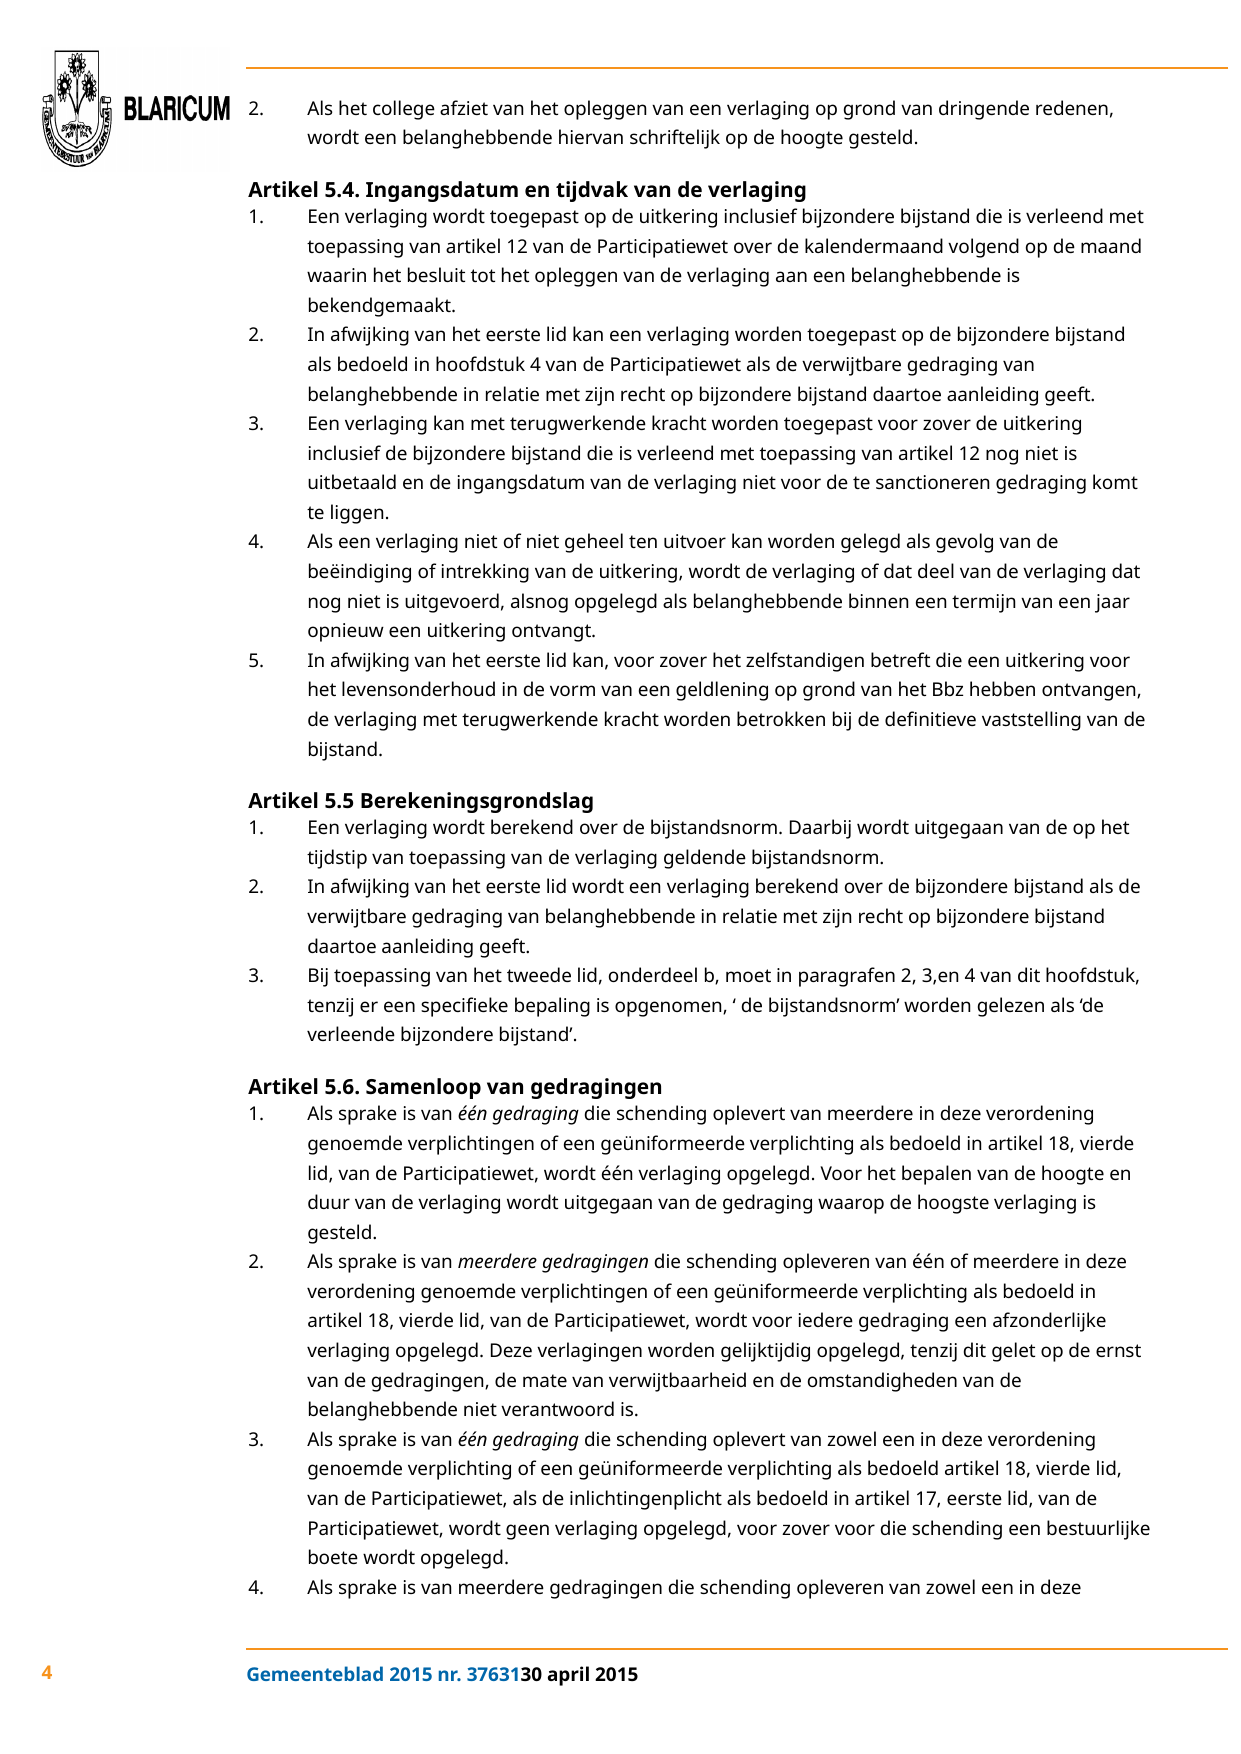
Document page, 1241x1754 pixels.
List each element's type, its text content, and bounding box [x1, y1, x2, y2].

text Artikel 5.4. Ingangsdatum en tijdvak van de verlaging [248, 175, 1152, 203]
list Een verlaging kan met terugwerkende kracht worden toegepast voor zover de uitkering inclusief de bijzondere bijstand die is verleend met toepassing van artikel 12 nog niet is uitbetaald en de ingangsdatum van de verlaging niet voor de te sanctioneren gedraging komt te liggen. [248, 410, 1152, 525]
list Als het college afziet van het opleggen van een verlaging op grond van dringende redenen, wordt een belanghebbende hiervan schriftelijk op de hoogte gesteld. [248, 95, 1152, 150]
list In afwijking van het eerste lid wordt een verlaging berekend over de bijzondere bijstand als de verwijtbare gedraging van belanghebbende in relatie met zijn recht op bijzondere bijstand daartoe aanleiding geeft. [248, 874, 1152, 959]
list In afwijking van het eerste lid kan een verlaging worden toegepast op de bijzondere bijstand als bedoeld in hoofdstuk 4 van de Participatiewet als de verwijtbare gedraging van belanghebbende in relatie met zijn recht op bijzondere bijstand daartoe aanleiding geeft. [248, 322, 1152, 406]
list In afwijking van het eerste lid kan, voor zover het zelfstandigen betreft die een uitkering voor het levensonderhoud in de vorm van een geldlening op grond van het Bbz hebben ontvangen, de verlaging met terugwerkende kracht worden betrokken bij de definitieve vaststelling van de bijstand. [248, 647, 1152, 761]
text Artikel 5.6. Samenloop van gedragingen [248, 1072, 1152, 1101]
text Artikel 5.5 Berekeningsgrondslag [248, 786, 1152, 814]
list Een verlaging wordt toegepast op de uitkering inclusief bijzondere bijstand die is verleend met toepassing van artikel 12 van de Participatiewet over de kalendermaand volgend op de maand waarin het besluit tot het opleggen van de verlaging aan een belanghebbende is bekendgemaakt. [248, 203, 1152, 318]
picture [41, 47, 231, 172]
list Als sprake is van één gedraging die schending oplevert van meerdere in deze verordening genoemde verplichtingen of een geüniformeerde verplichting als bedoeld in artikel 18, vierde lid, van de Participatiewet, wordt één verlaging opgelegd. Voor het bepalen van de hoogte en duur van de verlaging wordt uitgegaan van de gedraging waarop de hoogste verlaging is gesteld. [248, 1101, 1152, 1244]
list Als een verlaging niet of niet geheel ten uitvoer kan worden gelegd als gevolg van de beëindiging of intrekking van de uitkering, wordt de verlaging of dat deel van de verlaging dat nog niet is uitgevoerd, alsnog opgelegd als belanghebbende binnen een termijn van een jaar opnieuw een uitkering ontvangt. [248, 529, 1152, 643]
list Als sprake is van één gedraging die schending oplevert van zowel een in deze verordening genoemde verplichting of een geüniformeerde verplichting als bedoeld artikel 18, vierde lid, van de Participatiewet, als de inlichtingenplicht als bedoeld in artikel 17, eerste lid, van de Participatiewet, wordt geen verlaging opgelegd, voor zover voor die schending een bestuurlijke boete wordt opgelegd. [248, 1426, 1152, 1570]
list Als sprake is van meerdere gedragingen die schending opleveren van één of meerdere in deze verordening genoemde verplichtingen of een geüniformeerde verplichting als bedoeld in artikel 18, vierde lid, van de Participatiewet, wordt voor iedere gedraging een afzonderlijke verlaging opgelegd. Deze verlagingen worden gelijktijdig opgelegd, tenzij dit gelet op de ernst van de gedragingen, de mate van verwijtbaarheid en de omstandigheden van de belanghebbende niet verantwoord is. [248, 1248, 1152, 1422]
list Bij toepassing van het tweede lid, onderdeel b, moet in paragrafen 2, 3,en 4 van dit hoofdstuk, tenzij er een specifieke bepaling is opgenomen, ‘ de bijstandsnorm’ worden gelezen als ‘de verleende bijzondere bijstand’. [248, 962, 1152, 1047]
list Als sprake is van meerdere gedragingen die schending opleveren van zowel een in deze [248, 1574, 1152, 1599]
list Een verlaging wordt berekend over de bijstandsnorm. Daarbij wordt uitgegaan van de op het tijdstip van toepassing van de verlaging geldende bijstandsnorm. [248, 814, 1152, 870]
